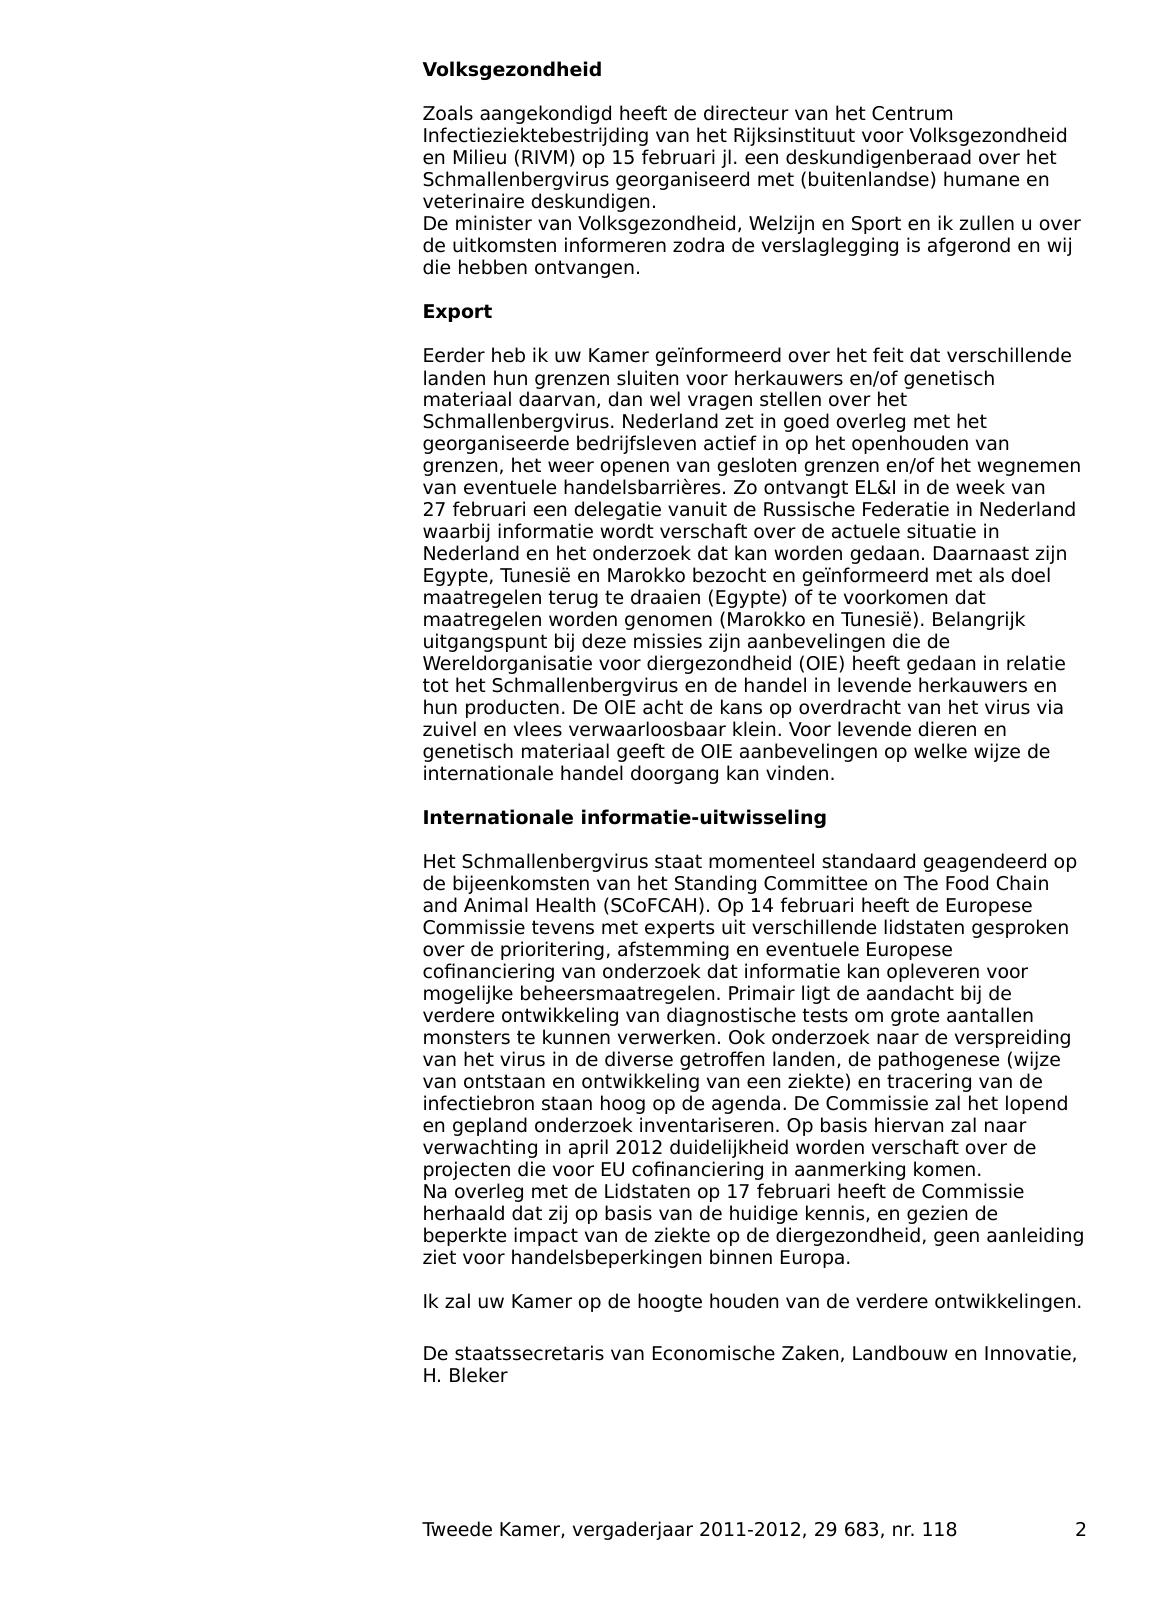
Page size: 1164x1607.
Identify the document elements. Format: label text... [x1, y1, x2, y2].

text De staatssecretaris van Economische Zaken, Landbouw en Innovatie, H. Bleker [422, 1343, 1087, 1387]
text Eerder heb ik uw Kamer geïnformeerd over het feit dat verschillende landen hun grenzen sluiten voor herkauwers en/of genetisch materiaal daarvan, dan wel vragen stellen over het Schmallenbergvirus. Nederland zet in goed overleg met het georganiseerde bedrijfsleven actief in op het openhouden van grenzen, het weer openen van gesloten grenzen en/of het wegnemen van eventuele handelsbarrières. Zo ontvangt EL&I in de week van 27 februari een delegatie vanuit de Russische Federatie in Nederland waarbij informatie wordt verschaft over de actuele situatie in Nederland en het onderzoek dat kan worden gedaan. Daarnaast zijn Egypte, Tunesië en Marokko bezocht en geïnformeerd met als doel maatregelen terug te draaien (Egypte) of te voorkomen dat maatregelen worden genomen (Marokko en Tunesië). Belangrijk uitgangspunt bij deze missies zijn aanbevelingen die de Wereldorganisatie voor diergezondheid (OIE) heeft gedaan in relatie tot het Schmallenbergvirus en de handel in levende herkauwers en hun producten. De OIE acht de kans op overdracht van het virus via zuivel en vlees verwaarloosbaar klein. Voor levende dieren en genetisch materiaal geeft de OIE aanbevelingen op welke wijze de internationale handel doorgang kan vinden. [422, 345, 1087, 785]
text De minister van Volksgezondheid, Welzijn en Sport en ik zullen u over de uitkomsten informeren zodra de verslaglegging is afgerond en wij die hebben ontvangen. [422, 213, 1087, 279]
text Na overleg met de Lidstaten op 17 februari heeft de Commissie herhaald dat zij op basis van de huidige kennis, en gezien de beperkte impact van de ziekte op de diergezondheid, geen aanleiding ziet voor handelsbeperkingen binnen Europa. [422, 1181, 1087, 1269]
text Zoals aangekondigd heeft de directeur van het Centrum Infectieziektebestrijding van het Rijksinstituut voor Volksgezondheid en Milieu (RIVM) op 15 februari jl. een deskundigenberaad over het Schmallenbergvirus georganiseerd met (buitenlandse) humane en veterinaire deskundigen. [422, 103, 1087, 213]
text Ik zal uw Kamer op de hoogte houden van de verdere ontwikkelingen. [422, 1291, 1087, 1313]
subtitle Internationale informatie-uitwisseling [422, 807, 1087, 829]
text Het Schmallenbergvirus staat momenteel standaard geagendeerd op de bijeenkomsten van het Standing Committee on The Food Chain and Animal Health (SCoFCAH). Op 14 februari heeft de Europese Commissie tevens met experts uit verschillende lidstaten gesproken over de prioritering, afstemming en eventuele Europese cofinanciering van onderzoek dat informatie kan opleveren voor mogelijke beheersmaatregelen. Primair ligt de aandacht bij de verdere ontwikkeling van diagnostische tests om grote aantallen monsters te kunnen verwerken. Ook onderzoek naar de verspreiding van het virus in de diverse getroffen landen, de pathogenese (wijze van ontstaan en ontwikkeling van een ziekte) en tracering van de infectiebron staan hoog op de agenda. De Commissie zal het lopend en gepland onderzoek inventariseren. Op basis hiervan zal naar verwachting in april 2012 duidelijkheid worden verschaft over de projecten die voor EU cofinanciering in aanmerking komen. [422, 851, 1087, 1181]
subtitle Export [422, 301, 1087, 323]
subtitle Volksgezondheid [422, 59, 1087, 81]
